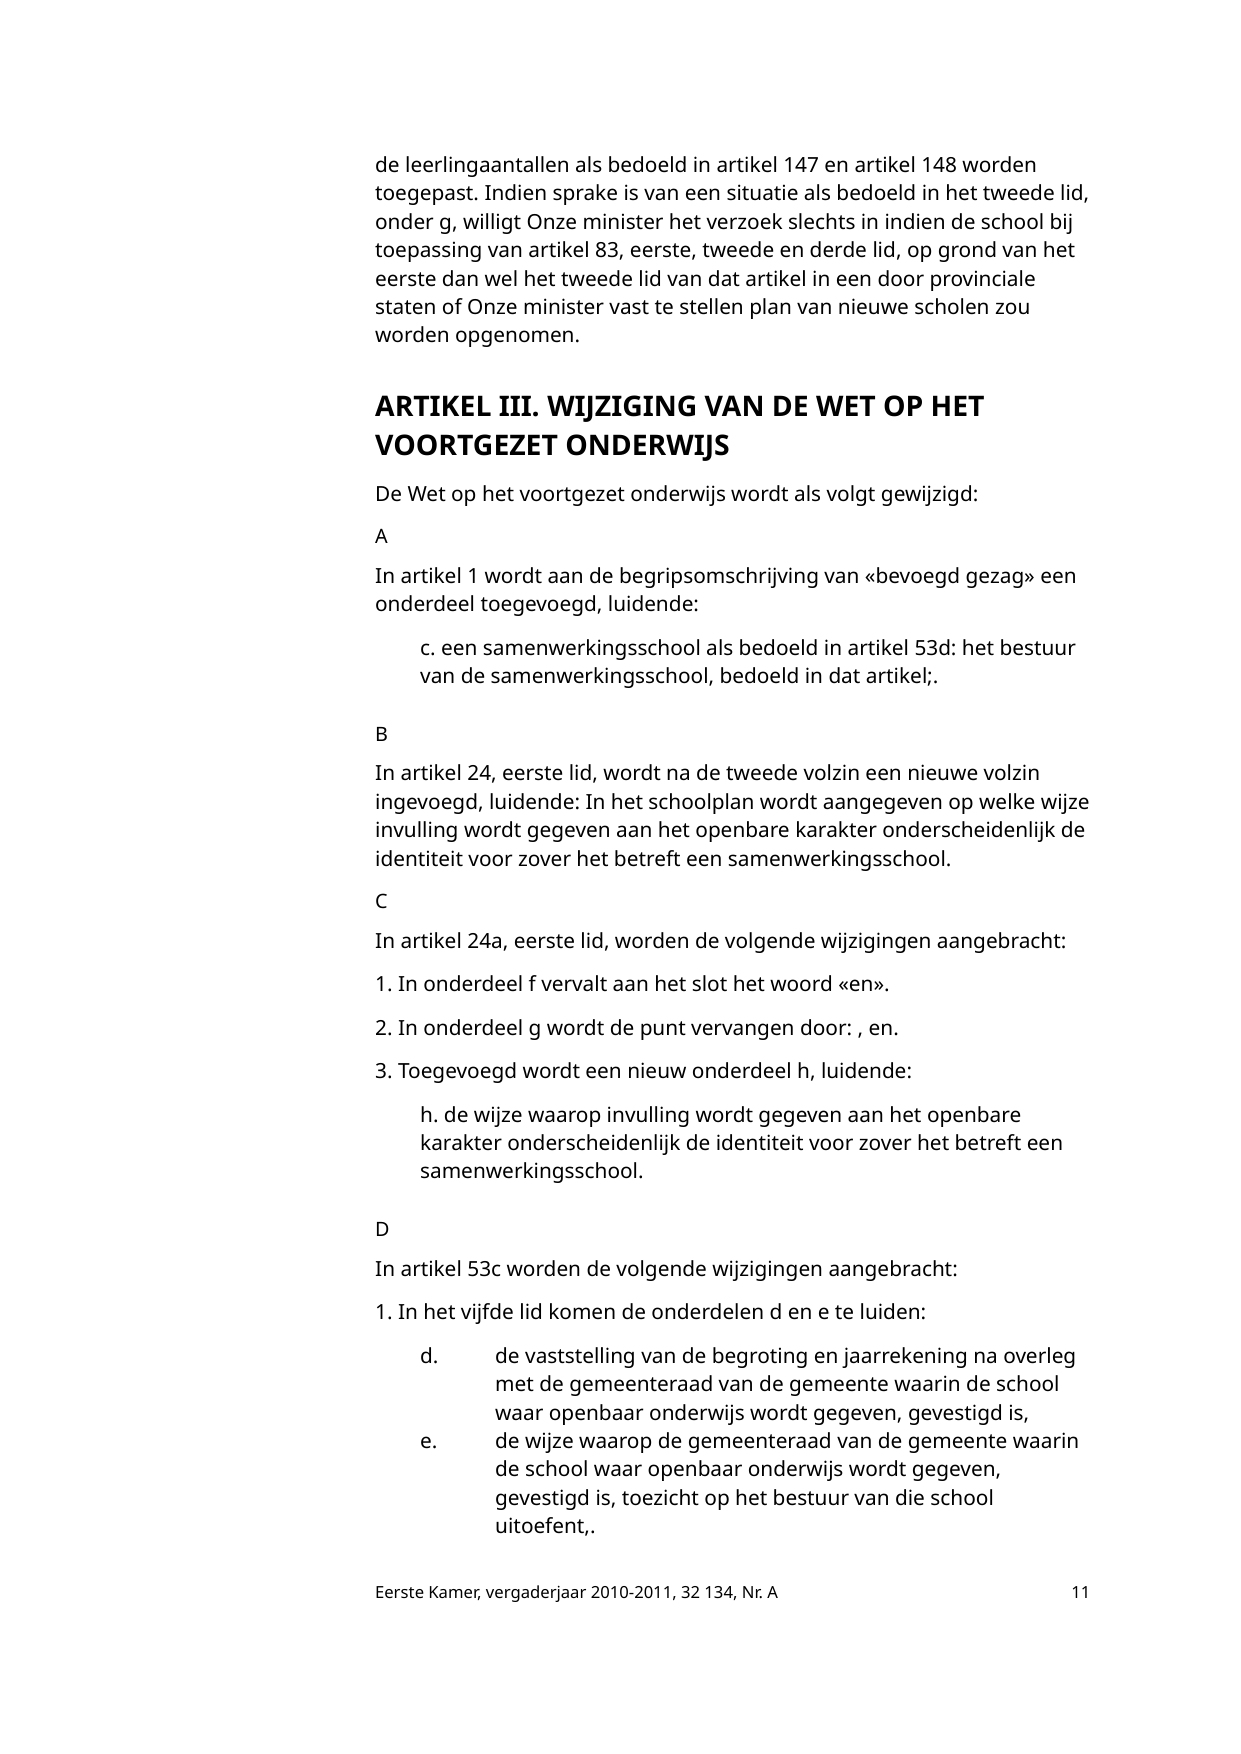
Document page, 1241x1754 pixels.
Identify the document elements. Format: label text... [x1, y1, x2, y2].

list de vaststelling van de begroting en jaarrekening na overleg met de gemeenteraad van de gemeente waarin de school waar openbaar onderwijs wordt gegeven, gevestigd is, [420, 1341, 1090, 1426]
text In artikel 24, eerste lid, wordt na de tweede volzin een nieuwe volzin ingevoegd, luidende: In het schoolplan wordt aangegeven op welke wijze invulling wordt gegeven aan het openbare karakter onderscheidenlijk de identiteit voor zover het betreft een samenwerkingsschool. [375, 758, 1090, 872]
text h. de wijze waarop invulling wordt gegeven aan het openbare karakter onderscheidenlijk de identiteit voor zover het betreft een samenwerkingsschool. [420, 1100, 1090, 1185]
text 1. In het vijfde lid komen de onderdelen d en e te luiden: [375, 1297, 1090, 1326]
text D [375, 1215, 1090, 1242]
subtitle ARTIKEL III. WIJZIGING VAN DE WET OP HET VOORTGEZET ONDERWIJS [375, 387, 1090, 464]
list de wijze waarop de gemeenteraad van de gemeente waarin de school waar openbaar onderwijs wordt gegeven, gevestigd is, toezicht op het bestuur van die school uitoefent,. [420, 1426, 1090, 1540]
text C [375, 887, 1090, 914]
text B [375, 720, 1090, 747]
text In artikel 24a, eerste lid, worden de volgende wijzigingen aangebracht: [375, 926, 1090, 954]
text de leerlingaantallen als bedoeld in artikel 147 en artikel 148 worden toegepast. Indien sprake is van een situatie als bedoeld in het tweede lid, onder g, willigt Onze minister het verzoek slechts in indien de school bij toepassing van artikel 83, eerste, tweede en derde lid, op grond van het eerste dan wel het tweede lid van dat artikel in een door provinciale staten of Onze minister vast te stellen plan van nieuwe scholen zou worden opgenomen. [375, 150, 1090, 349]
text c. een samenwerkingsschool als bedoeld in artikel 53d: het bestuur van de samenwerkingsschool, bedoeld in dat artikel;. [420, 633, 1090, 690]
text 3. Toegevoegd wordt een nieuw onderdeel h, luidende: [375, 1056, 1090, 1085]
text 2. In onderdeel g wordt de punt vervangen door: , en. [375, 1013, 1090, 1041]
text De Wet op het voortgezet onderwijs wordt als volgt gewijzigd: [375, 479, 1090, 507]
text In artikel 1 wordt aan de begripsomschrijving van «bevoegd gezag» een onderdeel toegevoegd, luidende: [375, 561, 1090, 618]
text A [375, 522, 1090, 549]
text 1. In onderdeel f vervalt aan het slot het woord «en». [375, 969, 1090, 998]
text In artikel 53c worden de volgende wijzigingen aangebracht: [375, 1254, 1090, 1282]
